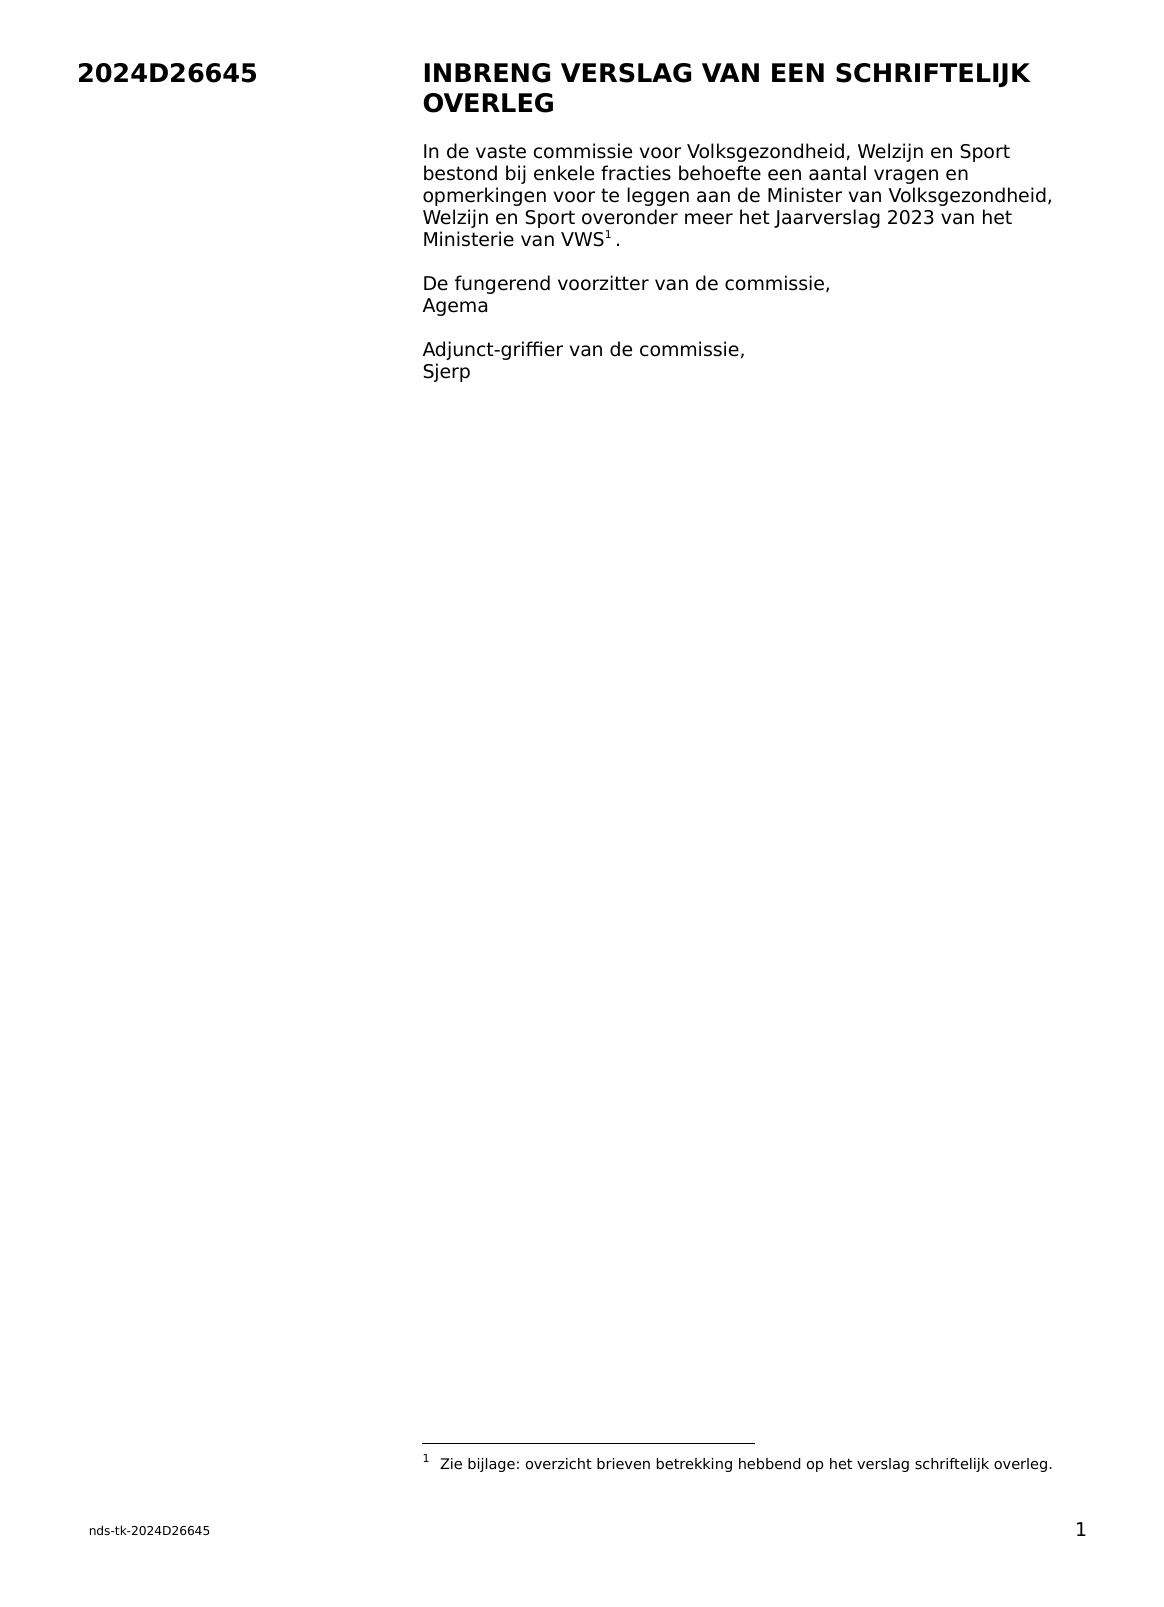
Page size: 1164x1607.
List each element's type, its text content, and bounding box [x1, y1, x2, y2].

text In de vaste commissie voor Volksgezondheid, Welzijn en Sport bestond bij enkele fracties behoefte een aantal vragen en opmerkingen voor te leggen aan de Minister van Volksgezondheid, Welzijn en Sport overonder meer het Jaarverslag 2023 van het Ministerie van VWS. [422, 141, 1087, 251]
text Zie bijlage: overzicht brieven betrekking hebbend op het verslag schriftelijk overleg. [422, 1452, 1087, 1474]
text Sjerp [422, 361, 1087, 383]
text De fungerend voorzitter van de commissie, [422, 273, 1087, 295]
text Agema [422, 295, 1087, 317]
text 2024D26645 INBRENG VERSLAG VAN EEN SCHRIFTELIJK OVERLEG [77, 59, 1087, 118]
text nds-tk-2024D26645 [88, 1524, 323, 1538]
text Adjunct-griffier van de commissie, [422, 339, 1087, 361]
